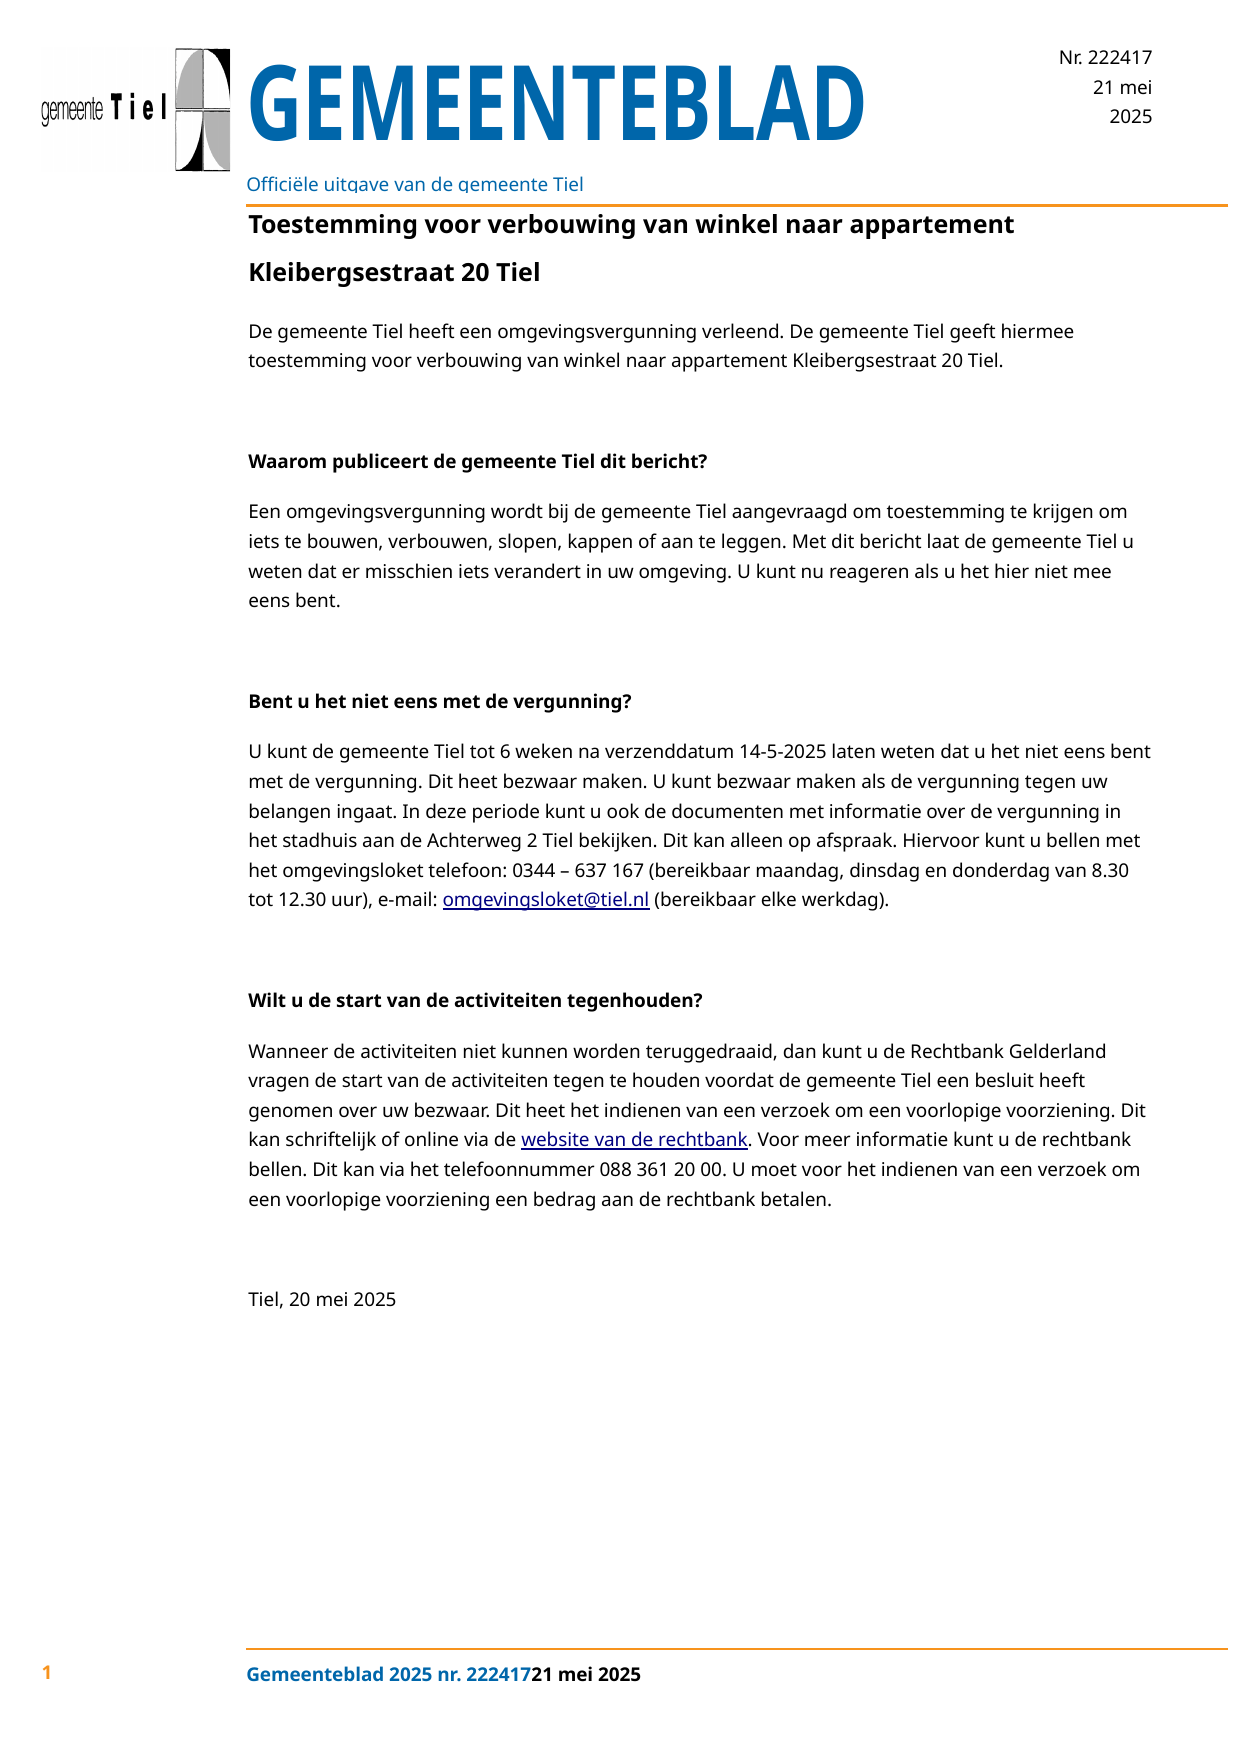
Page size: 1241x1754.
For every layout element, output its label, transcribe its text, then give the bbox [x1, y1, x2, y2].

text U kunt de gemeente Tiel tot 6 weken na verzenddatum 14-5-2025 laten weten dat u het niet eens bent met de vergunning. Dit heet bezwaar maken. U kunt bezwaar maken als de vergunning tegen uw belangen ingaat. In deze periode kunt u ook de documenten met informatie over de vergunning in het stadhuis aan de Achterweg 2 Tiel bekijken. Dit kan alleen op afspraak. Hiervoor kunt u bellen met het omgevingsloket telefoon: 0344 – 637 167 (bereikbaar maandag, dinsdag en donderdag van 8.30 tot 12.30 uur), e-mail: omgevingsloket@tiel.nl (bereikbaar elke werkdag). [248, 739, 1152, 912]
text Een omgevingsvergunning wordt bij de gemeente Tiel aangevraagd om toestemming te krijgen om iets te bouwen, verbouwen, slopen, kappen of aan te leggen. Met dit bericht laat de gemeente Tiel u weten dat er misschien iets verandert in uw omgeving. U kunt nu reageren als u het hier niet mee eens bent. [248, 499, 1152, 613]
text Toestemming voor verbouwing van winkel naar appartement Kleibergsestraat 20 Tiel [248, 207, 1152, 288]
text Wanneer de activiteiten niet kunnen worden teruggedraaid, dan kunt u de Rechtbank Gelderland vragen de start van de activiteiten tegen te houden voordat de gemeente Tiel een besluit heeft genomen over uw bezwaar. Dit heet het indienen van een verzoek om een voorlopige voorziening. Dit kan schriftelijk of online via de website van de rechtbank. Voor meer informatie kunt u de rechtbank bellen. Dit kan via het telefoonnummer 088 361 20 00. U moet voor het indienen van een verzoek om een voorlopige voorziening een bedrag aan de rechtbank betalen. [248, 1038, 1152, 1212]
text Wilt u de start van de activiteiten tegenhouden? [248, 987, 1152, 1013]
text Bent u het niet eens met de vergunning? [248, 688, 1152, 714]
text De gemeente Tiel heeft een omgevingsvergunning verleend. De gemeente Tiel geeft hiermee toestemming voor verbouwing van winkel naar appartement Kleibergsestraat 20 Tiel. [248, 318, 1152, 373]
text Tiel, 20 mei 2025 [248, 1287, 1152, 1312]
picture [41, 47, 231, 172]
text Waarom publiceert de gemeente Tiel dit bericht? [248, 448, 1152, 474]
